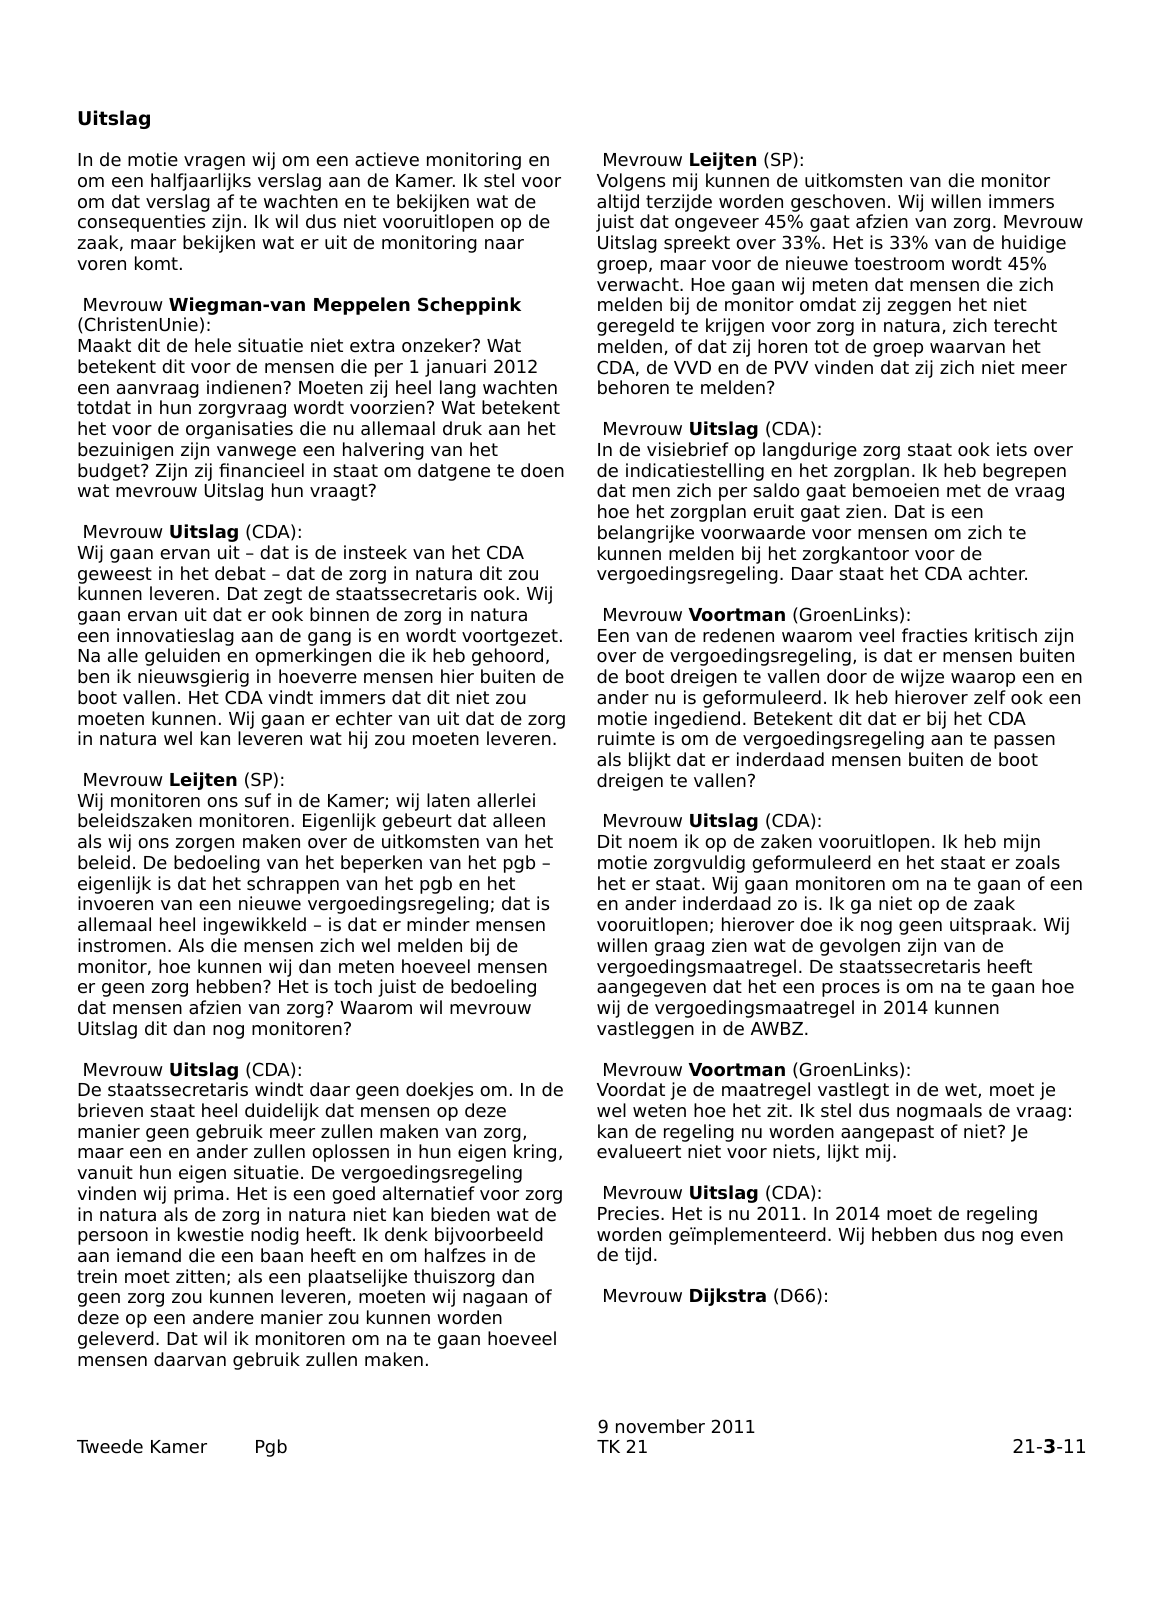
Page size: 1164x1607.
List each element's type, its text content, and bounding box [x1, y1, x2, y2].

text Mevrouw Leijten (SP): [596, 150, 1087, 171]
text Volgens mij kunnen de uitkomsten van die monitor altijd terzijde worden geschoven. Wij willen immers juist dat ongeveer 45% gaat afzien van zorg. Mevrouw Uitslag spreekt over 33%. Het is 33% van de huidige groep, maar voor de nieuwe toestroom wordt 45% verwacht. Hoe gaan wij meten dat mensen die zich melden bij de monitor omdat zij zeggen het niet geregeld te krijgen voor zorg in natura, zich terecht melden, of dat zij horen tot de groep waarvan het CDA, de VVD en de PVV vinden dat zij zich niet meer behoren te melden? [596, 171, 1087, 399]
text Mevrouw Wiegman-van Meppelen Scheppink (ChristenUnie): [77, 294, 567, 336]
text De staatssecretaris windt daar geen doekjes om. In de brieven staat heel duidelijk dat mensen op deze manier geen gebruik meer zullen maken van zorg, maar een en ander zullen oplossen in hun eigen kring, vanuit hun eigen situatie. De vergoedingsregeling vinden wij prima. Het is een goed alternatief voor zorg in natura als de zorg in natura niet kan bieden wat de persoon in kwestie nodig heeft. Ik denk bijvoorbeeld aan iemand die een baan heeft en om halfzes in de trein moet zitten; als een plaatselijke thuiszorg dan geen zorg zou kunnen leveren, moeten wij nagaan of deze op een andere manier zou kunnen worden geleverd. Dat wil ik monitoren om na te gaan hoeveel mensen daarvan gebruik zullen maken. [77, 1080, 567, 1370]
text In de motie vragen wij om een actieve monitoring en om een halfjaarlijks verslag aan de Kamer. Ik stel voor om dat verslag af te wachten en te bekijken wat de consequenties zijn. Ik wil dus niet vooruitlopen op de zaak, maar bekijken wat er uit de monitoring naar voren komt. [77, 150, 567, 274]
text Voordat je de maatregel vastlegt in de wet, moet je wel weten hoe het zit. Ik stel dus nogmaals de vraag: kan de regeling nu worden aangepast of niet? Je evalueert niet voor niets, lijkt mij. [596, 1080, 1087, 1163]
text Mevrouw Uitslag (CDA): [596, 1183, 1087, 1204]
text Precies. Het is nu 2011. In 2014 moet de regeling worden geïmplementeerd. Wij hebben dus nog even de tijd. [596, 1204, 1087, 1266]
text Wij monitoren ons suf in de Kamer; wij laten allerlei beleidszaken monitoren. Eigenlijk gebeurt dat alleen als wij ons zorgen maken over de uitkomsten van het beleid. De bedoeling van het beperken van het pgb – eigenlijk is dat het schrappen van het pgb en het invoeren van een nieuwe vergoedingsregeling; dat is allemaal heel ingewikkeld – is dat er minder mensen instromen. Als die mensen zich wel melden bij de monitor, hoe kunnen wij dan meten hoeveel mensen er geen zorg hebben? Het is toch juist de bedoeling dat mensen afzien van zorg? Waarom wil mevrouw Uitslag dit dan nog monitoren? [77, 791, 567, 1039]
text Maakt dit de hele situatie niet extra onzeker? Wat betekent dit voor de mensen die per 1 januari 2012 een aanvraag indienen? Moeten zij heel lang wachten totdat in hun zorgvraag wordt voorzien? Wat betekent het voor de organisaties die nu allemaal druk aan het bezuinigen zijn vanwege een halvering van het budget? Zijn zij financieel in staat om datgene te doen wat mevrouw Uitslag hun vraagt? [77, 336, 567, 502]
text Mevrouw Voortman (GroenLinks): [596, 605, 1087, 626]
text Dit noem ik op de zaken vooruitlopen. Ik heb mijn motie zorgvuldig geformuleerd en het staat er zoals het er staat. Wij gaan monitoren om na te gaan of een en ander inderdaad zo is. Ik ga niet op de zaak vooruitlopen; hierover doe ik nog geen uitspraak. Wij willen graag zien wat de gevolgen zijn van de vergoedingsmaatregel. De staatssecretaris heeft aangegeven dat het een proces is om na te gaan hoe wij de vergoedingsmaatregel in 2014 kunnen vastleggen in de AWBZ. [596, 832, 1087, 1039]
text Mevrouw Uitslag (CDA): [596, 811, 1087, 832]
text Mevrouw Uitslag (CDA): [77, 522, 567, 543]
text Een van de redenen waarom veel fracties kritisch zijn over de vergoedingsregeling, is dat er mensen buiten de boot dreigen te vallen door de wijze waarop een en ander nu is geformuleerd. Ik heb hierover zelf ook een motie ingediend. Betekent dit dat er bij het CDA ruimte is om de vergoedingsregeling aan te passen als blijkt dat er inderdaad mensen buiten de boot dreigen te vallen? [596, 626, 1087, 791]
text Mevrouw Dijkstra (D66): [596, 1286, 1087, 1307]
text Mevrouw Leijten (SP): [77, 770, 567, 791]
text Wij gaan ervan uit – dat is de insteek van het CDA geweest in het debat – dat de zorg in natura dit zou kunnen leveren. Dat zegt de staatssecretaris ook. Wij gaan ervan uit dat er ook binnen de zorg in natura een innovatieslag aan de gang is en wordt voortgezet. Na alle geluiden en opmerkingen die ik heb gehoord, ben ik nieuwsgierig in hoeverre mensen hier buiten de boot vallen. Het CDA vindt immers dat dit niet zou moeten kunnen. Wij gaan er echter van uit dat de zorg in natura wel kan leveren wat hij zou moeten leveren. [77, 543, 567, 750]
text Mevrouw Voortman (GroenLinks): [596, 1059, 1087, 1080]
text Mevrouw Uitslag (CDA): [77, 1059, 567, 1080]
text Mevrouw Uitslag (CDA): [596, 419, 1087, 440]
text In de visiebrief op langdurige zorg staat ook iets over de indicatiestelling en het zorgplan. Ik heb begrepen dat men zich per saldo gaat bemoeien met de vraag hoe het zorgplan eruit gaat zien. Dat is een belangrijke voorwaarde voor mensen om zich te kunnen melden bij het zorgkantoor voor de vergoedingsregeling. Daar staat het CDA achter. [596, 440, 1087, 585]
